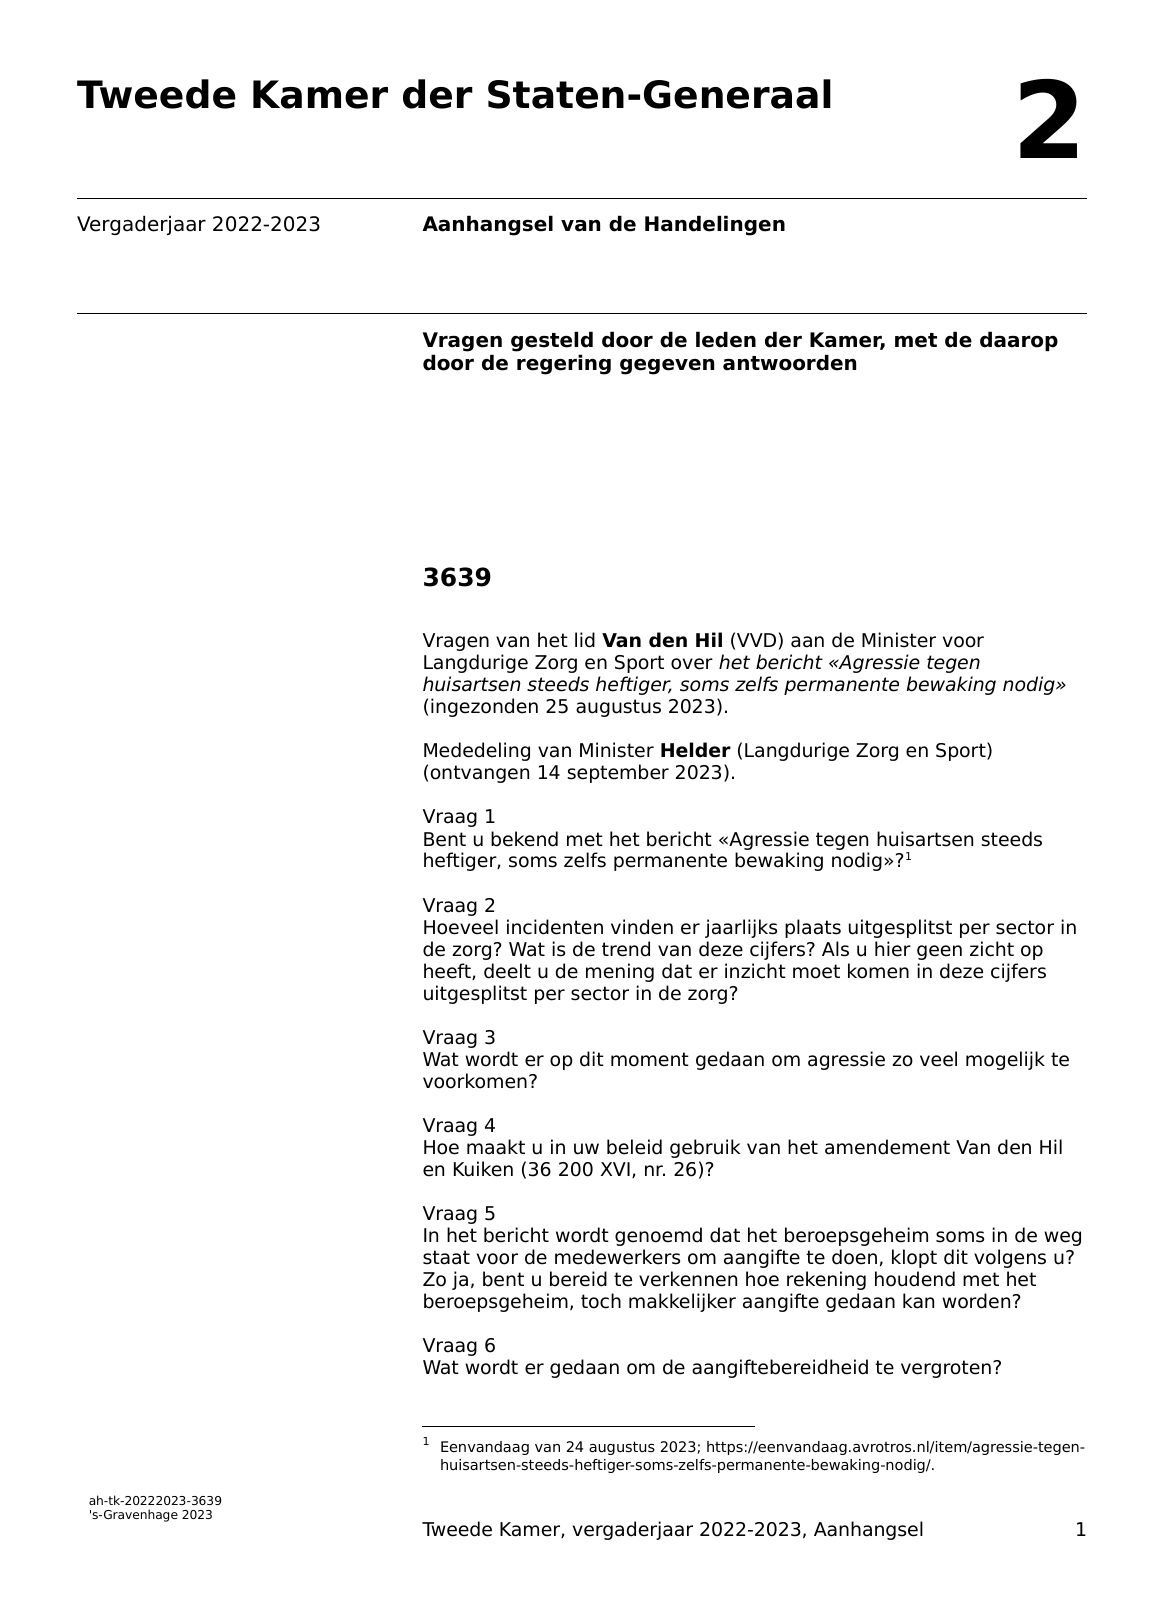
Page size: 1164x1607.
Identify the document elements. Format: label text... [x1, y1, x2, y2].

text Vraag 3 [422, 1027, 1087, 1049]
text Wat wordt er gedaan om de aangiftebereidheid te vergroten? [422, 1357, 1087, 1379]
text Mededeling van Minister Helder (Langdurige Zorg en Sport) (ontvangen 14 september 2023). [422, 740, 1087, 784]
table_header Tweede Kamer der Staten-Generaal [77, 59, 886, 198]
text Eenvandaag van 24 augustus 2023; https://eenvandaag.avrotros.nl/item/agressie-tegen-huisartsen-steeds-heftiger-soms-zelfs-permanente-bewaking-nodig/. [422, 1435, 1087, 1474]
table_cell [77, 314, 422, 375]
text Bent u bekend met het bericht «Agressie tegen huisartsen steeds heftiger, soms zelfs permanente bewaking nodig»? [422, 828, 1087, 872]
text Vraag 1 [422, 806, 1087, 828]
table_header 2 [886, 59, 1087, 198]
text In het bericht wordt genoemd dat het beroepsgeheim soms in de weg staat voor de medewerkers om aangifte te doen, klopt dit volgens u? Zo ja, bent u bereid te verkennen hoe rekening houdend met het beroepsgeheim, toch makkelijker aangifte gedaan kan worden? [422, 1225, 1087, 1313]
text Vraag 2 [422, 894, 1087, 917]
text 's-Gravenhage 2023 [88, 1508, 323, 1522]
text Hoeveel incidenten vinden er jaarlijks plaats uitgesplitst per sector in de zorg? Wat is de trend van deze cijfers? Als u hier geen zicht op heeft, deelt u de mening dat er inzicht moet komen in deze cijfers uitgesplitst per sector in de zorg? [422, 917, 1087, 1004]
table_cell Vergaderjaar 2022-2023 [77, 199, 422, 313]
text Vraag 6 [422, 1335, 1087, 1357]
table_cell Aanhangsel van de Handelingen [422, 199, 1087, 313]
text Vraag 4 [422, 1115, 1087, 1137]
text Vraag 5 [422, 1203, 1087, 1225]
text ah-tk-20222023-3639 [88, 1494, 323, 1508]
text 3639 [422, 563, 1087, 592]
text Vragen van het lid Van den Hil (VVD) aan de Minister voor Langdurige Zorg en Sport over het bericht «Agressie tegen huisartsen steeds heftiger, soms zelfs permanente bewaking nodig» (ingezonden 25 augustus 2023). [422, 630, 1087, 718]
table_cell Vragen gesteld door de leden der Kamer, met de daarop door de regering gegeven antwoorden [422, 314, 1087, 375]
text Wat wordt er op dit moment gedaan om agressie zo veel mogelijk te voorkomen? [422, 1049, 1087, 1093]
text Hoe maakt u in uw beleid gebruik van het amendement Van den Hil en Kuiken (36 200 XVI, nr. 26)? [422, 1137, 1087, 1181]
